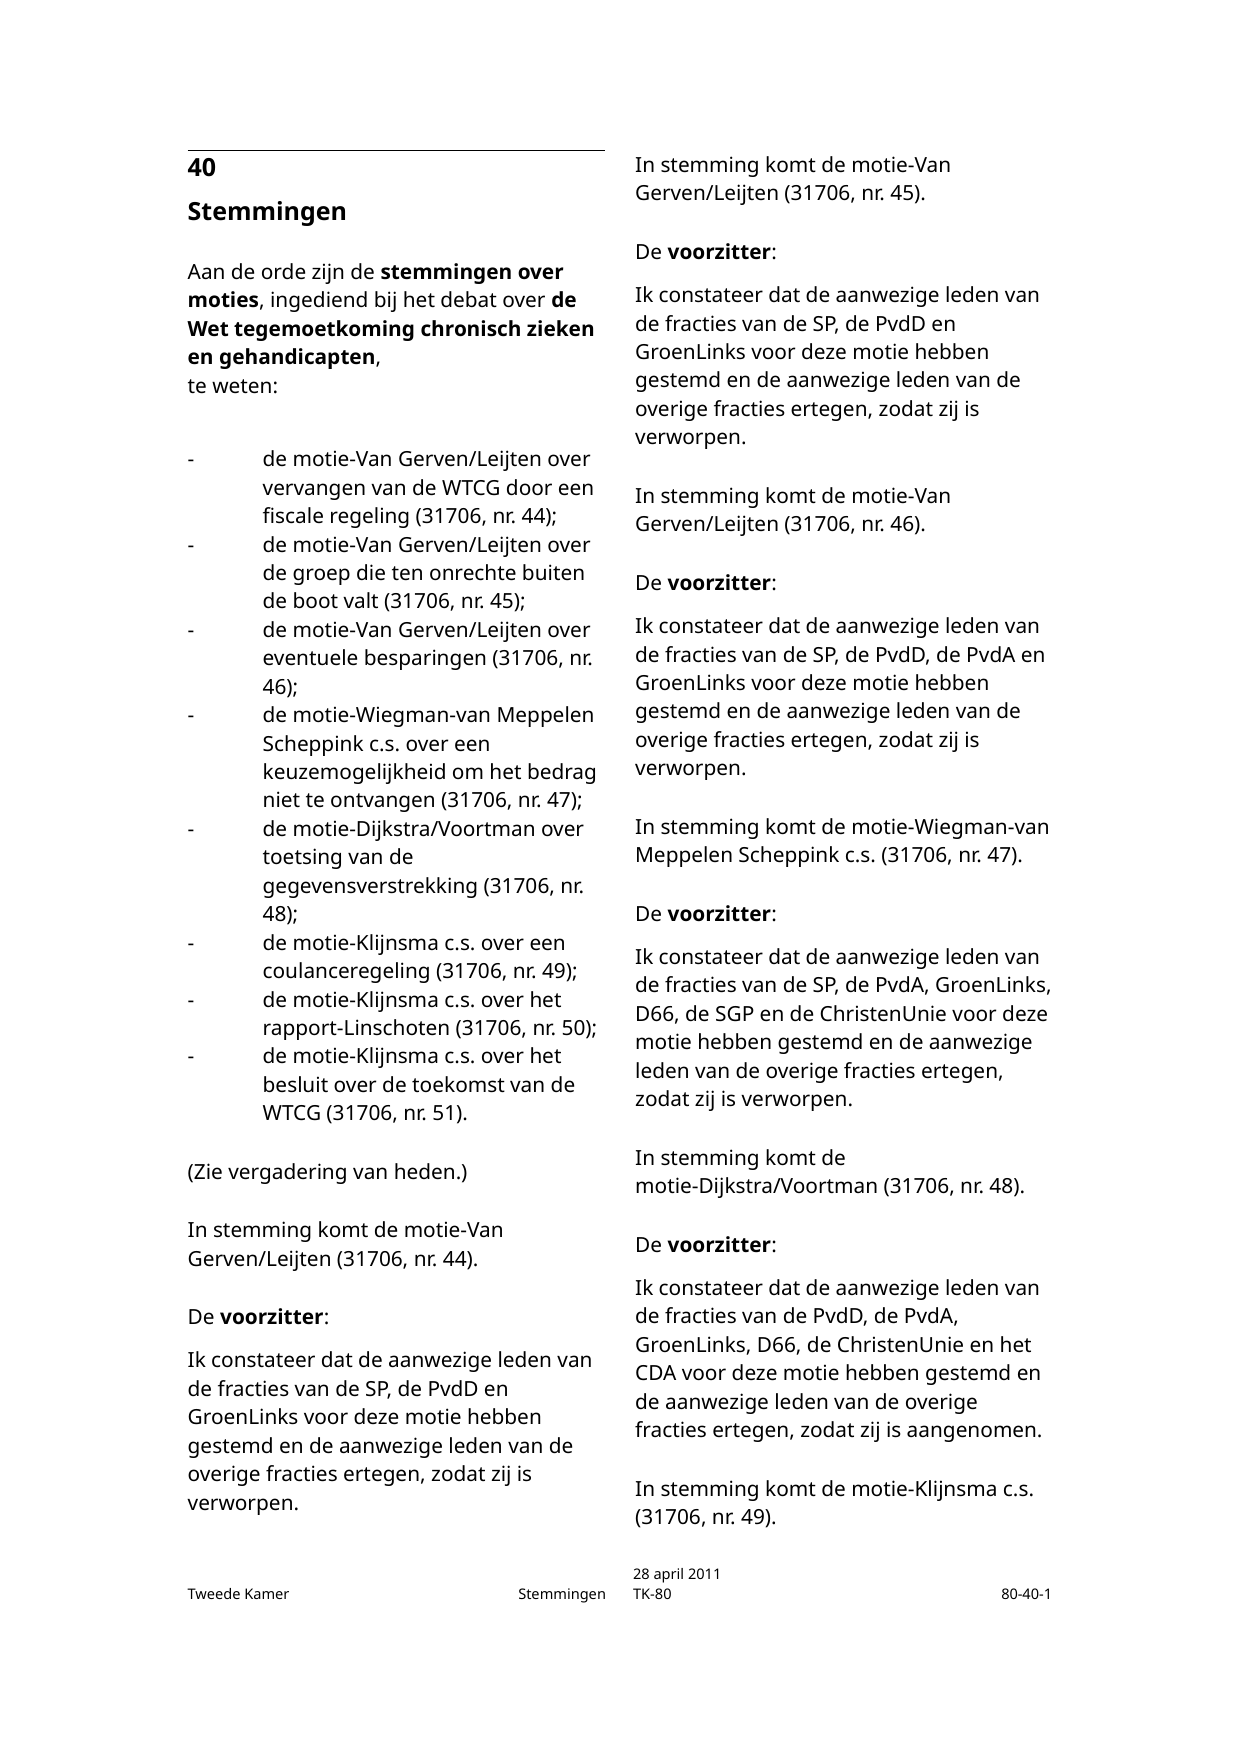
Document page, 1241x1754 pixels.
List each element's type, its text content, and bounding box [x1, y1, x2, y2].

text De voorzitter: [635, 1230, 1053, 1258]
text Ik constateer dat de aanwezige leden van de fracties van de PvdD, de PvdA, GroenLinks, D66, de ChristenUnie en het CDA voor deze motie hebben gestemd en de aanwezige leden van de overige fracties ertegen, zodat zij is aangenomen. [635, 1273, 1053, 1444]
list de motie-Van Gerven/Leijten over de groep die ten onrechte buiten de boot valt (31706, nr. 45); [187, 530, 605, 615]
text In stemming komt de motie-Wiegman-van Meppelen Scheppink c.s. (31706, nr. 47). [635, 812, 1053, 869]
list de motie-Klijnsma c.s. over een coulanceregeling (31706, nr. 49); [187, 928, 605, 985]
text te weten: [187, 371, 605, 399]
text Ik constateer dat de aanwezige leden van de fracties van de SP, de PvdD, de PvdA en GroenLinks voor deze motie hebben gestemd en de aanwezige leden van de overige fracties ertegen, zodat zij is verworpen. [635, 611, 1053, 782]
text Stemmingen [187, 193, 605, 227]
text Aan de orde zijn de stemmingen over moties, ingediend bij het debat over de Wet tegemoetkoming chronisch zieken en gehandicapten, [187, 257, 605, 371]
text Ik constateer dat de aanwezige leden van de fracties van de SP, de PvdD en GroenLinks voor deze motie hebben gestemd en de aanwezige leden van de overige fracties ertegen, zodat zij is verworpen. [635, 280, 1053, 451]
text In stemming komt de motie-Dijkstra/Voortman (31706, nr. 48). [635, 1143, 1053, 1200]
text (Zie vergadering van heden.) [187, 1157, 605, 1185]
list de motie-Van Gerven/Leijten over vervangen van de WTCG door een fiscale regeling (31706, nr. 44); [187, 444, 605, 530]
text In stemming komt de motie-Van Gerven/Leijten (31706, nr. 46). [635, 481, 1053, 538]
text De voorzitter: [187, 1302, 605, 1331]
text In stemming komt de motie-Van Gerven/Leijten (31706, nr. 44). [187, 1215, 605, 1272]
list de motie-Van Gerven/Leijten over eventuele besparingen (31706, nr. 46); [187, 615, 605, 700]
text 40 [187, 151, 605, 184]
list de motie-Klijnsma c.s. over het besluit over de toekomst van de WTCG (31706, nr. 51). [187, 1042, 605, 1127]
list de motie-Klijnsma c.s. over het rapport-Linschoten (31706, nr. 50); [187, 985, 605, 1042]
list de motie-Dijkstra/Voortman over toetsing van de gegevensverstrekking (31706, nr. 48); [187, 814, 605, 928]
text Ik constateer dat de aanwezige leden van de fracties van de SP, de PvdD en GroenLinks voor deze motie hebben gestemd en de aanwezige leden van de overige fracties ertegen, zodat zij is verworpen. [187, 1346, 605, 1516]
text De voorzitter: [635, 899, 1053, 927]
list de motie-Wiegman-van Meppelen Scheppink c.s. over een keuzemogelijkheid om het bedrag niet te ontvangen (31706, nr. 47); [187, 700, 605, 814]
text De voorzitter: [635, 568, 1053, 596]
text Ik constateer dat de aanwezige leden van de fracties van de SP, de PvdA, GroenLinks, D66, de SGP en de ChristenUnie voor deze motie hebben gestemd en de aanwezige leden van de overige fracties ertegen, zodat zij is verworpen. [635, 942, 1053, 1113]
text In stemming komt de motie-Klijnsma c.s. (31706, nr. 49). [635, 1474, 1053, 1531]
text De voorzitter: [635, 237, 1053, 265]
text In stemming komt de motie-Van Gerven/Leijten (31706, nr. 45). [635, 150, 1053, 207]
